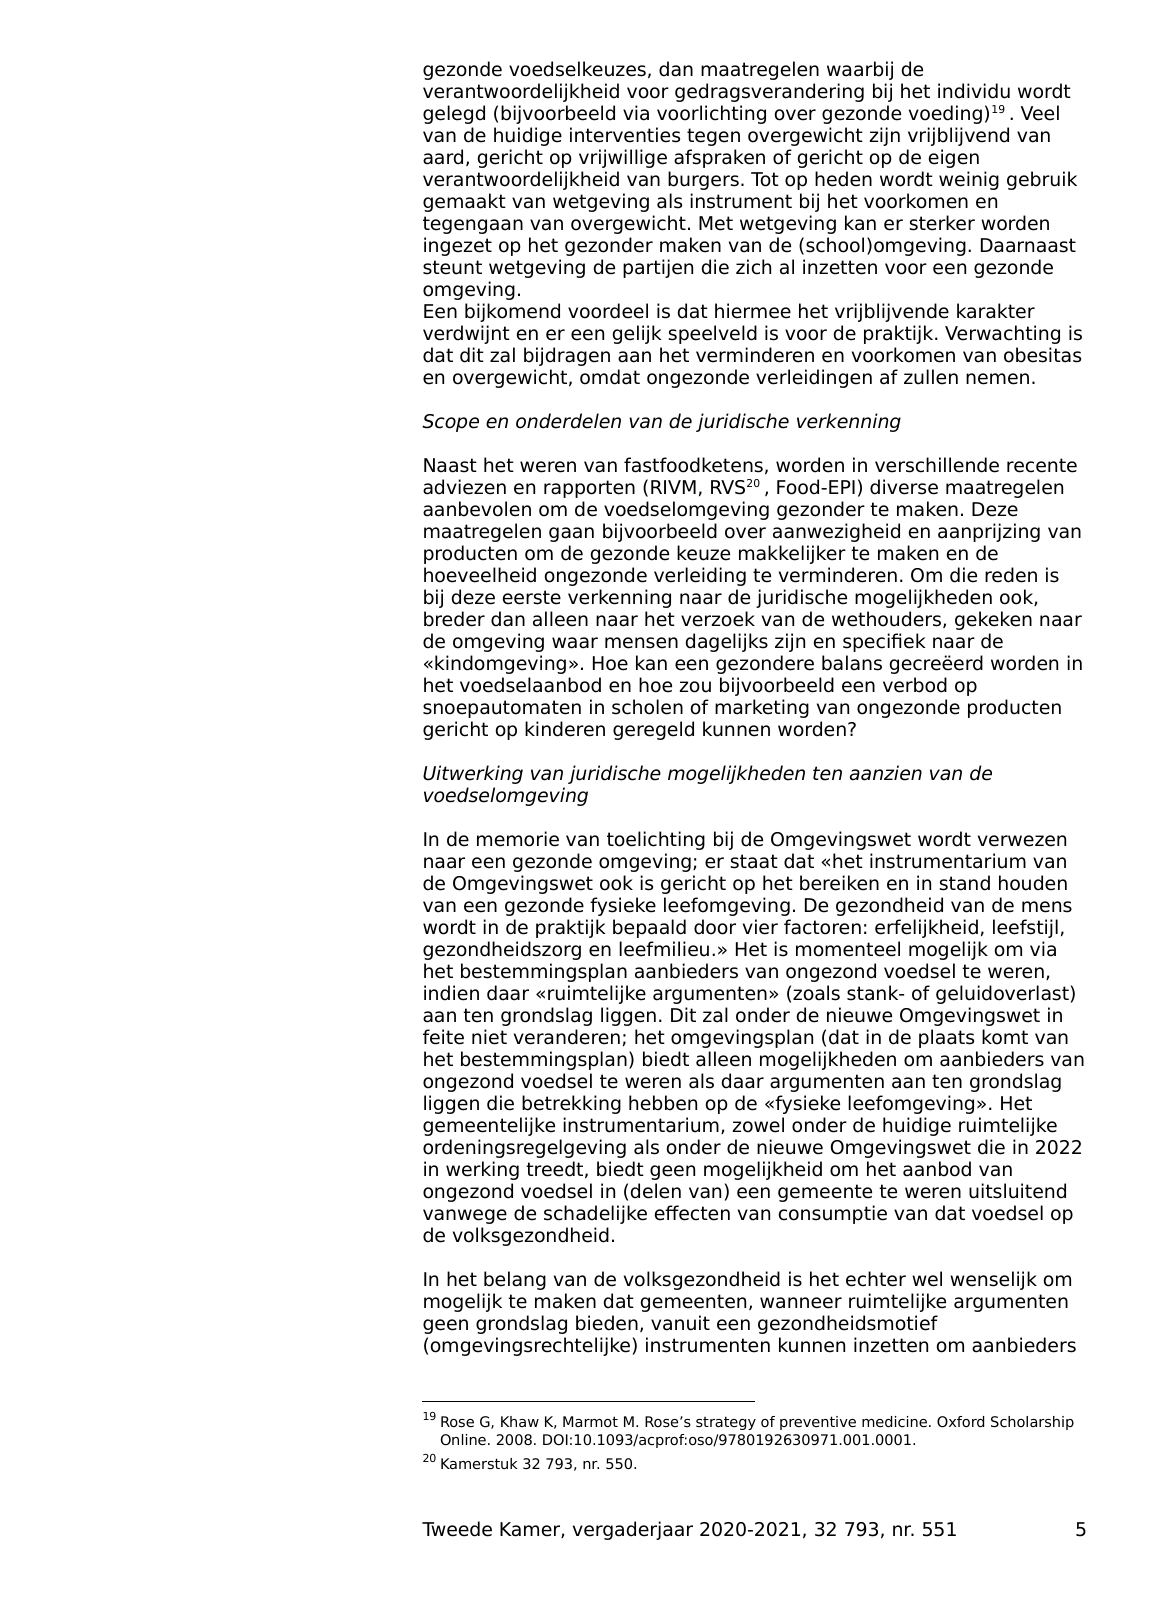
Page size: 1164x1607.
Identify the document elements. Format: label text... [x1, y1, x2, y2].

text Kamerstuk 32 793, nr. 550. [422, 1452, 1087, 1474]
subtitle Scope en onderdelen van de juridische verkenning [422, 411, 1087, 433]
text gezonde voedselkeuzes, dan maatregelen waarbij de verantwoordelijkheid voor gedragsverandering bij het individu wordt gelegd (bijvoorbeeld via voorlichting over gezonde voeding). Veel van de huidige interventies tegen overgewicht zijn vrijblijvend van aard, gericht op vrijwillige afspraken of gericht op de eigen verantwoordelijkheid van burgers. Tot op heden wordt weinig gebruik gemaakt van wetgeving als instrument bij het voorkomen en tegengaan van overgewicht. Met wetgeving kan er sterker worden ingezet op het gezonder maken van de (school)omgeving. Daarnaast steunt wetgeving de partijen die zich al inzetten voor een gezonde omgeving. [422, 59, 1087, 301]
text Rose G, Khaw K, Marmot M. Rose’s strategy of preventive medicine. Oxford Scholarship Online. 2008. DOI:10.1093/acprof:oso/9780192630971.001.0001. [422, 1410, 1087, 1449]
text Een bijkomend voordeel is dat hiermee het vrijblijvende karakter verdwijnt en er een gelijk speelveld is voor de praktijk. Verwachting is dat dit zal bijdragen aan het verminderen en voorkomen van obesitas en overgewicht, omdat ongezonde verleidingen af zullen nemen. [422, 301, 1087, 389]
subtitle Uitwerking van juridische mogelijkheden ten aanzien van de voedselomgeving [422, 763, 1087, 807]
text In het belang van de volksgezondheid is het echter wel wenselijk om mogelijk te maken dat gemeenten, wanneer ruimtelijke argumenten geen grondslag bieden, vanuit een gezondheidsmotief (omgevingsrechtelijke) instrumenten kunnen inzetten om aanbieders [422, 1269, 1087, 1357]
text Naast het weren van fastfoodketens, worden in verschillende recente adviezen en rapporten (RIVM, RVS, Food-EPI) diverse maatregelen aanbevolen om de voedselomgeving gezonder te maken. Deze maatregelen gaan bijvoorbeeld over aanwezigheid en aanprijzing van producten om de gezonde keuze makkelijker te maken en de hoeveelheid ongezonde verleiding te verminderen. Om die reden is bij deze eerste verkenning naar de juridische mogelijkheden ook, breder dan alleen naar het verzoek van de wethouders, gekeken naar de omgeving waar mensen dagelijks zijn en specifiek naar de «kindomgeving». Hoe kan een gezondere balans gecreëerd worden in het voedselaanbod en hoe zou bijvoorbeeld een verbod op snoepautomaten in scholen of marketing van ongezonde producten gericht op kinderen geregeld kunnen worden? [422, 455, 1087, 741]
text In de memorie van toelichting bij de Omgevingswet wordt verwezen naar een gezonde omgeving; er staat dat «het instrumentarium van de Omgevingswet ook is gericht op het bereiken en in stand houden van een gezonde fysieke leefomgeving. De gezondheid van de mens wordt in de praktijk bepaald door vier factoren: erfelijkheid, leefstijl, gezondheidszorg en leefmilieu.» Het is momenteel mogelijk om via het bestemmingsplan aanbieders van ongezond voedsel te weren, indien daar «ruimtelijke argumenten» (zoals stank- of geluidoverlast) aan ten grondslag liggen. Dit zal onder de nieuwe Omgevingswet in feite niet veranderen; het omgevingsplan (dat in de plaats komt van het bestemmingsplan) biedt alleen mogelijkheden om aanbieders van ongezond voedsel te weren als daar argumenten aan ten grondslag liggen die betrekking hebben op de «fysieke leefomgeving». Het gemeentelijke instrumentarium, zowel onder de huidige ruimtelijke ordeningsregelgeving als onder de nieuwe Omgevingswet die in 2022 in werking treedt, biedt geen mogelijkheid om het aanbod van ongezond voedsel in (delen van) een gemeente te weren uitsluitend vanwege de schadelijke effecten van consumptie van dat voedsel op de volksgezondheid. [422, 829, 1087, 1247]
